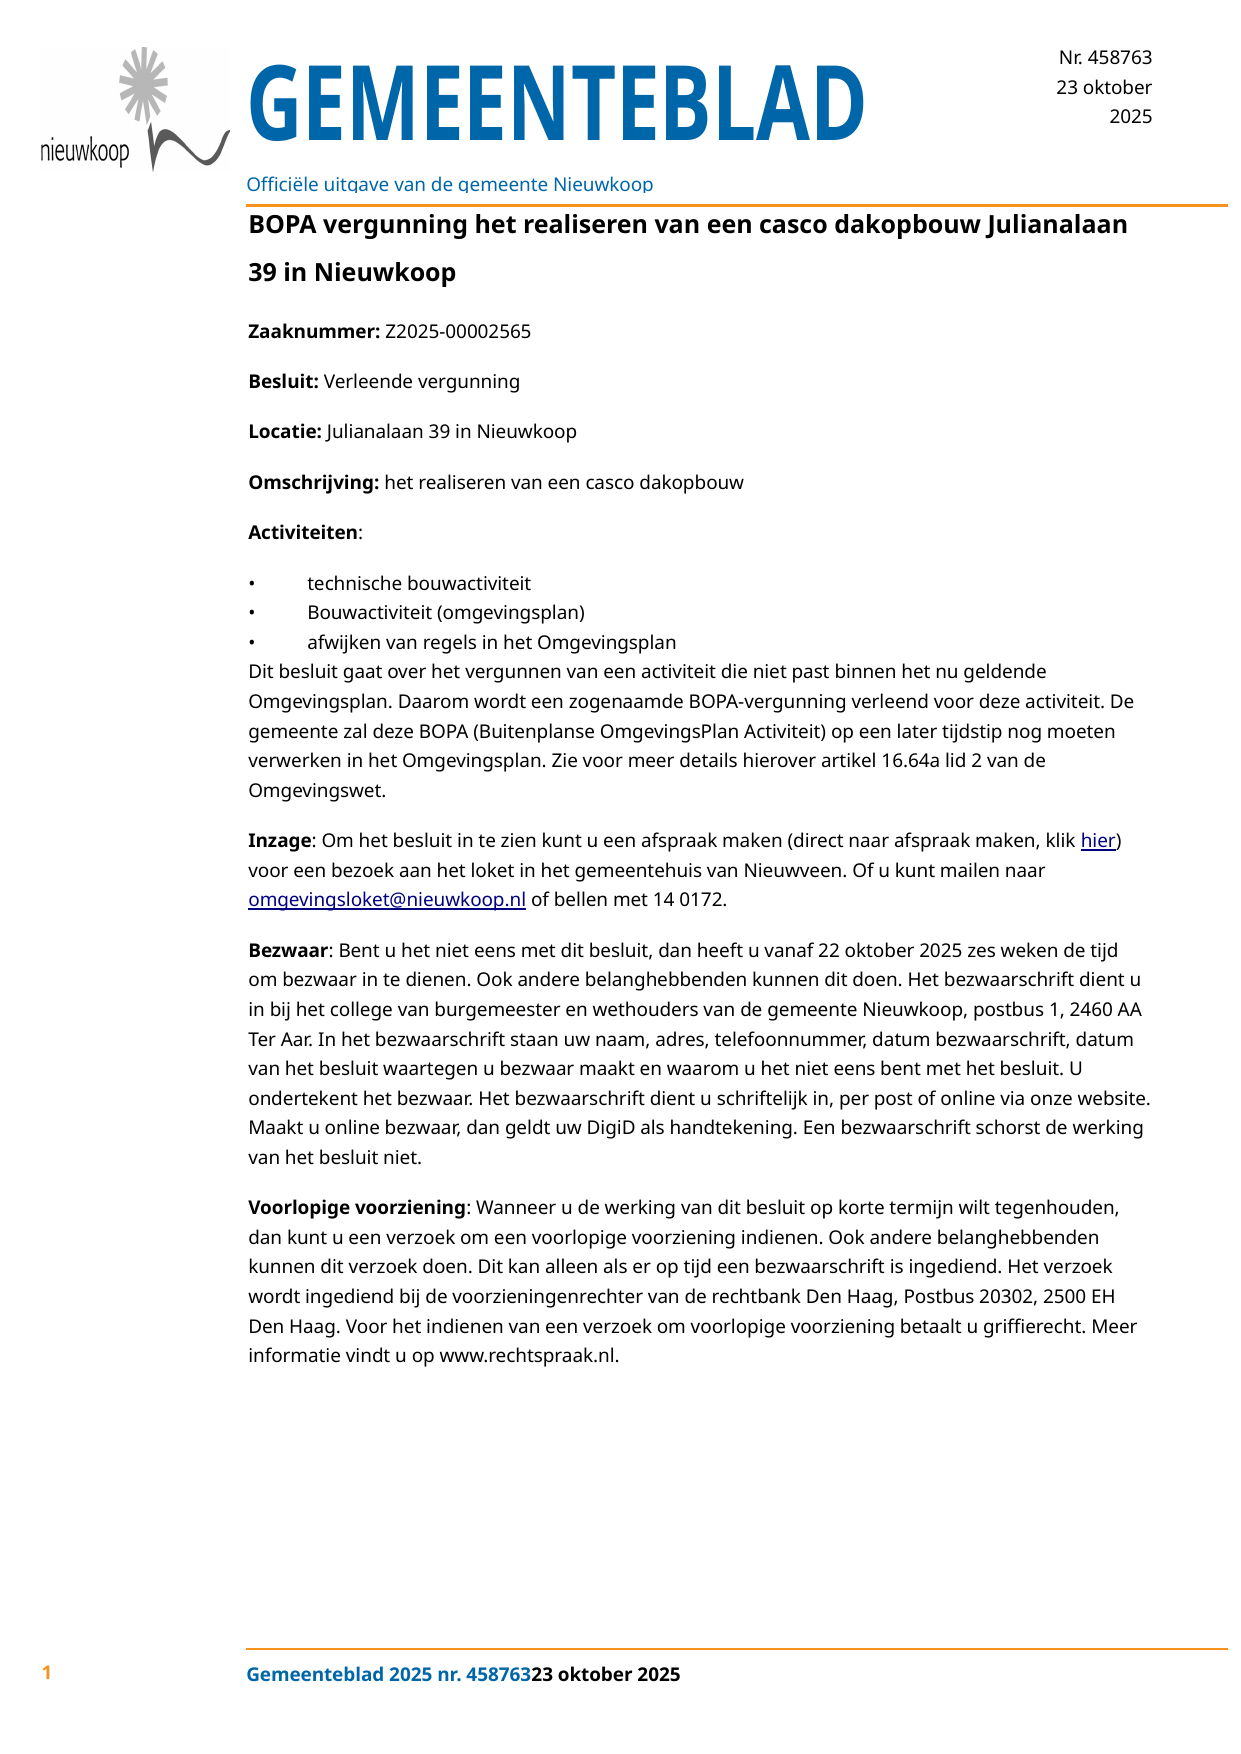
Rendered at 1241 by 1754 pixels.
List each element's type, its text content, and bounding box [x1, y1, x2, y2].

picture [41, 47, 231, 172]
text Voorlopige voorziening: Wanneer u de werking van dit besluit op korte termijn wilt tegenhouden, dan kunt u een verzoek om een voorlopige voorziening indienen. Ook andere belanghebbenden kunnen dit verzoek doen. Dit kan alleen als er op tijd een bezwaarschrift is ingediend. Het verzoek wordt ingediend bij de voorzieningenrechter van de rechtbank Den Haag, Postbus 20302, 2500 EH Den Haag. Voor het indienen van een verzoek om voorlopige voorziening betaalt u griffierecht. Meer informatie vindt u op www.rechtspraak.nl. [248, 1194, 1152, 1368]
list technische bouwactiviteit [248, 570, 1152, 596]
text Omschrijving: het realiseren van een casco dakopbouw [248, 469, 1152, 495]
text Dit besluit gaat over het vergunnen van een activiteit die niet past binnen het nu geldende Omgevingsplan. Daarom wordt een zogenaamde BOPA-vergunning verleend voor deze activiteit. De gemeente zal deze BOPA (Buitenplanse OmgevingsPlan Activiteit) op een later tijdstip nog moeten verwerken in het Omgevingsplan. Zie voor meer details hierover artikel 16.64a lid 2 van de Omgevingswet. [248, 659, 1152, 803]
text Activiteiten: [248, 519, 1152, 545]
text Bezwaar: Bent u het niet eens met dit besluit, dan heeft u vanaf 22 oktober 2025 zes weken de tijd om bezwaar in te dienen. Ook andere belanghebbenden kunnen dit doen. Het bezwaarschrift dient u in bij het college van burgemeester en wethouders van de gemeente Nieuwkoop, postbus 1, 2460 AA Ter Aar. In het bezwaarschrift staan uw naam, adres, telefoonnummer, datum bezwaarschrift, datum van het besluit waartegen u bezwaar maakt en waarom u het niet eens bent met het besluit. U ondertekent het bezwaar. Het bezwaarschrift dient u schriftelijk in, per post of online via onze website. Maakt u online bezwaar, dan geldt uw DigiD als handtekening. Een bezwaarschrift schorst de werking van het besluit niet. [248, 937, 1152, 1170]
text Zaaknummer: Z2025-00002565 [248, 318, 1152, 344]
text BOPA vergunning het realiseren van een casco dakopbouw Julianalaan 39 in Nieuwkoop [248, 207, 1152, 288]
text Locatie: Julianalaan 39 in Nieuwkoop [248, 419, 1152, 444]
list Bouwactiviteit (omgevingsplan) [248, 599, 1152, 625]
text Inzage: Om het besluit in te zien kunt u een afspraak maken (direct naar afspraak maken, klik hier) voor een bezoek aan het loket in het gemeentehuis van Nieuwveen. Of u kunt mailen naar omgevingsloket@nieuwkoop.nl of bellen met 14 0172. [248, 827, 1152, 912]
text Besluit: Verleende vergunning [248, 368, 1152, 394]
list afwijken van regels in het Omgevingsplan [248, 629, 1152, 655]
